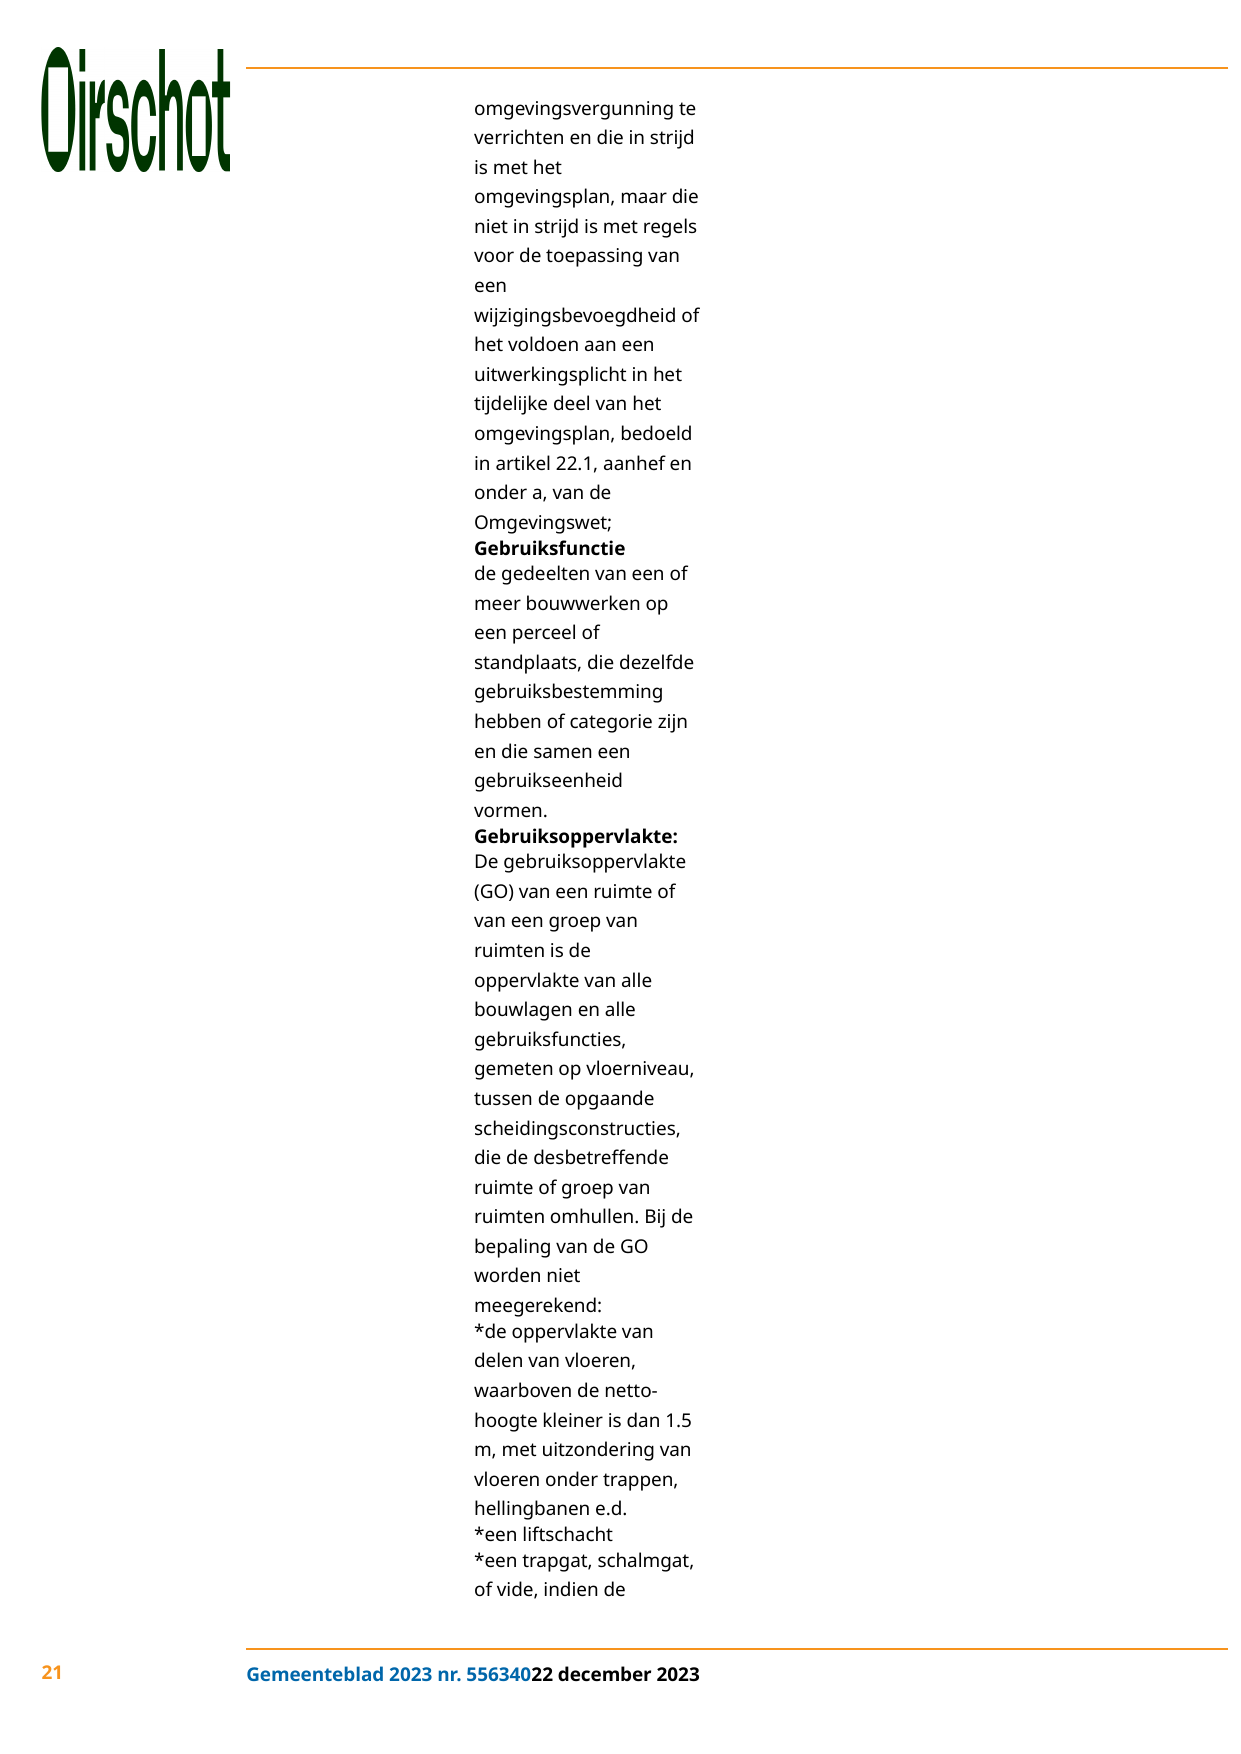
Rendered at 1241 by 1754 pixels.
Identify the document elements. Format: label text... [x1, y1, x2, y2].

table_cell [248, 95, 474, 535]
table_cell [926, 535, 1152, 560]
table_cell Gebruiksoppervlakte: [474, 823, 700, 848]
table_cell [248, 535, 474, 560]
table_cell [700, 849, 926, 1318]
table_cell [700, 560, 926, 823]
table_cell [248, 1547, 474, 1602]
table_cell [700, 1521, 926, 1547]
table_cell [700, 95, 926, 535]
table_cell [926, 560, 1152, 823]
table_cell [248, 1521, 474, 1547]
table_cell *een trapgat, schalmgat, of vide, indien de [474, 1547, 700, 1602]
table_cell [248, 823, 474, 848]
table_cell [926, 849, 1152, 1318]
table_cell [926, 95, 1152, 535]
table_cell De gebruiksoppervlakte (GO) van een ruimte of van een groep van ruimten is de oppervlakte van alle bouwlagen en alle gebruiksfuncties, gemeten op vloerniveau, tussen de opgaande scheidingsconstructies, die de desbetreffende ruimte of groep van ruimten omhullen. Bij de bepaling van de GO worden niet meegerekend: [474, 849, 700, 1318]
table_cell [700, 1547, 926, 1602]
table_cell [700, 535, 926, 560]
table_cell Gebruiksfunctie [474, 535, 700, 560]
table_cell *een liftschacht [474, 1521, 700, 1547]
table_cell [926, 823, 1152, 848]
table_cell [248, 560, 474, 823]
table_cell [700, 1318, 926, 1521]
table_cell [926, 1547, 1152, 1602]
table_cell [926, 1318, 1152, 1521]
table_cell [248, 849, 474, 1318]
table_cell *de oppervlakte van delen van vloeren, waarboven de netto-hoogte kleiner is dan 1.5 m, met uitzondering van vloeren onder trappen, hellingbanen e.d. [474, 1318, 700, 1521]
table_cell [926, 1521, 1152, 1547]
picture [41, 47, 231, 172]
table_cell [700, 823, 926, 848]
table_cell de gedeelten van een of meer bouwwerken op een perceel of standplaats, die dezelfde gebruiksbestemming hebben of categorie zijn en die samen een gebruikseenheid vormen. [474, 560, 700, 823]
table_cell [248, 1318, 474, 1521]
table_cell omgevingsvergunning te verrichten en die in strijd is met het omgevingsplan, maar die niet in strijd is met regels voor de toepassing van een wijzigingsbevoegdheid of het voldoen aan een uitwerkingsplicht in het tijdelijke deel van het omgevingsplan, bedoeld in artikel 22.1, aanhef en onder a, van de Omgevingswet; [474, 95, 700, 535]
